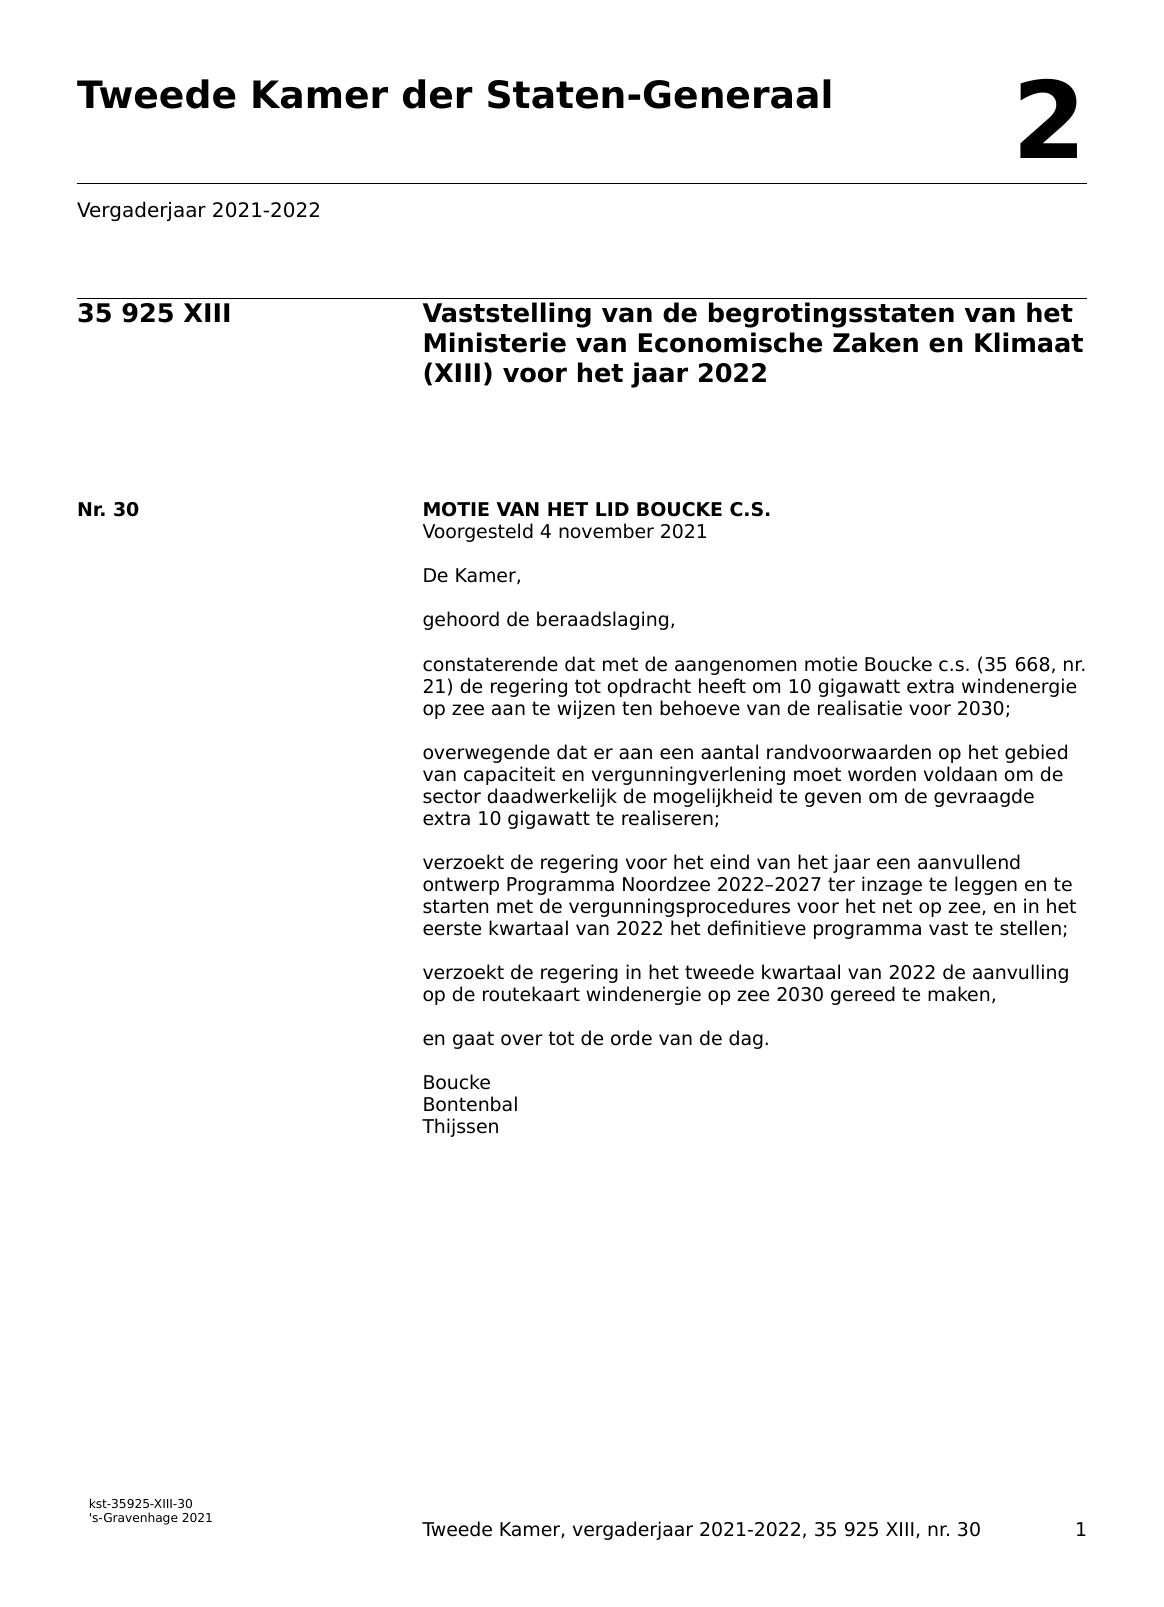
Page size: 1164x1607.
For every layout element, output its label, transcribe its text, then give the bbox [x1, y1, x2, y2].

table_header 2 [886, 59, 1087, 183]
text Boucke [422, 1072, 1087, 1094]
text verzoekt de regering voor het eind van het jaar een aanvullend ontwerp Programma Noordzee 2022–2027 ter inzage te leggen en te starten met de vergunningsprocedures voor het net op zee, en in het eerste kwartaal van 2022 het definitieve programma vast te stellen; [422, 852, 1087, 940]
text overwegende dat er aan een aantal randvoorwaarden op het gebied van capaciteit en vergunningverlening moet worden voldaan om de sector daadwerkelijk de mogelijkheid te geven om de gevraagde extra 10 gigawatt te realiseren; [422, 742, 1087, 829]
text constaterende dat met de aangenomen motie Boucke c.s. (35 668, nr. 21) de regering tot opdracht heeft om 10 gigawatt extra windenergie op zee aan te wijzen ten behoeve van de realisatie voor 2030; [422, 653, 1087, 719]
text verzoekt de regering in het tweede kwartaal van 2022 de aanvulling op de routekaart windenergie op zee 2030 gereed te maken, [422, 962, 1087, 1006]
text gehoord de beraadslaging, [422, 609, 1087, 631]
table_cell Vergaderjaar 2021-2022 [77, 184, 1087, 298]
text en gaat over tot de orde van de dag. [422, 1028, 1087, 1050]
subtitle Nr. 30 MOTIE VAN HET LID BOUCKE C.S. [77, 499, 1087, 521]
text Voorgesteld 4 november 2021 [422, 521, 1087, 543]
subtitle 35 925 XIII Vaststelling van de begrotingsstaten van het Ministerie van Economische Zaken en Klimaat (XIII) voor het jaar 2022 [77, 299, 1087, 388]
table_header Tweede Kamer der Staten-Generaal [77, 59, 886, 183]
text Bontenbal [422, 1094, 1087, 1116]
text kst-35925-XIII-30 [88, 1497, 323, 1511]
text Thijssen [422, 1116, 1087, 1138]
text De Kamer, [422, 565, 1087, 587]
text 's-Gravenhage 2021 [88, 1511, 323, 1525]
